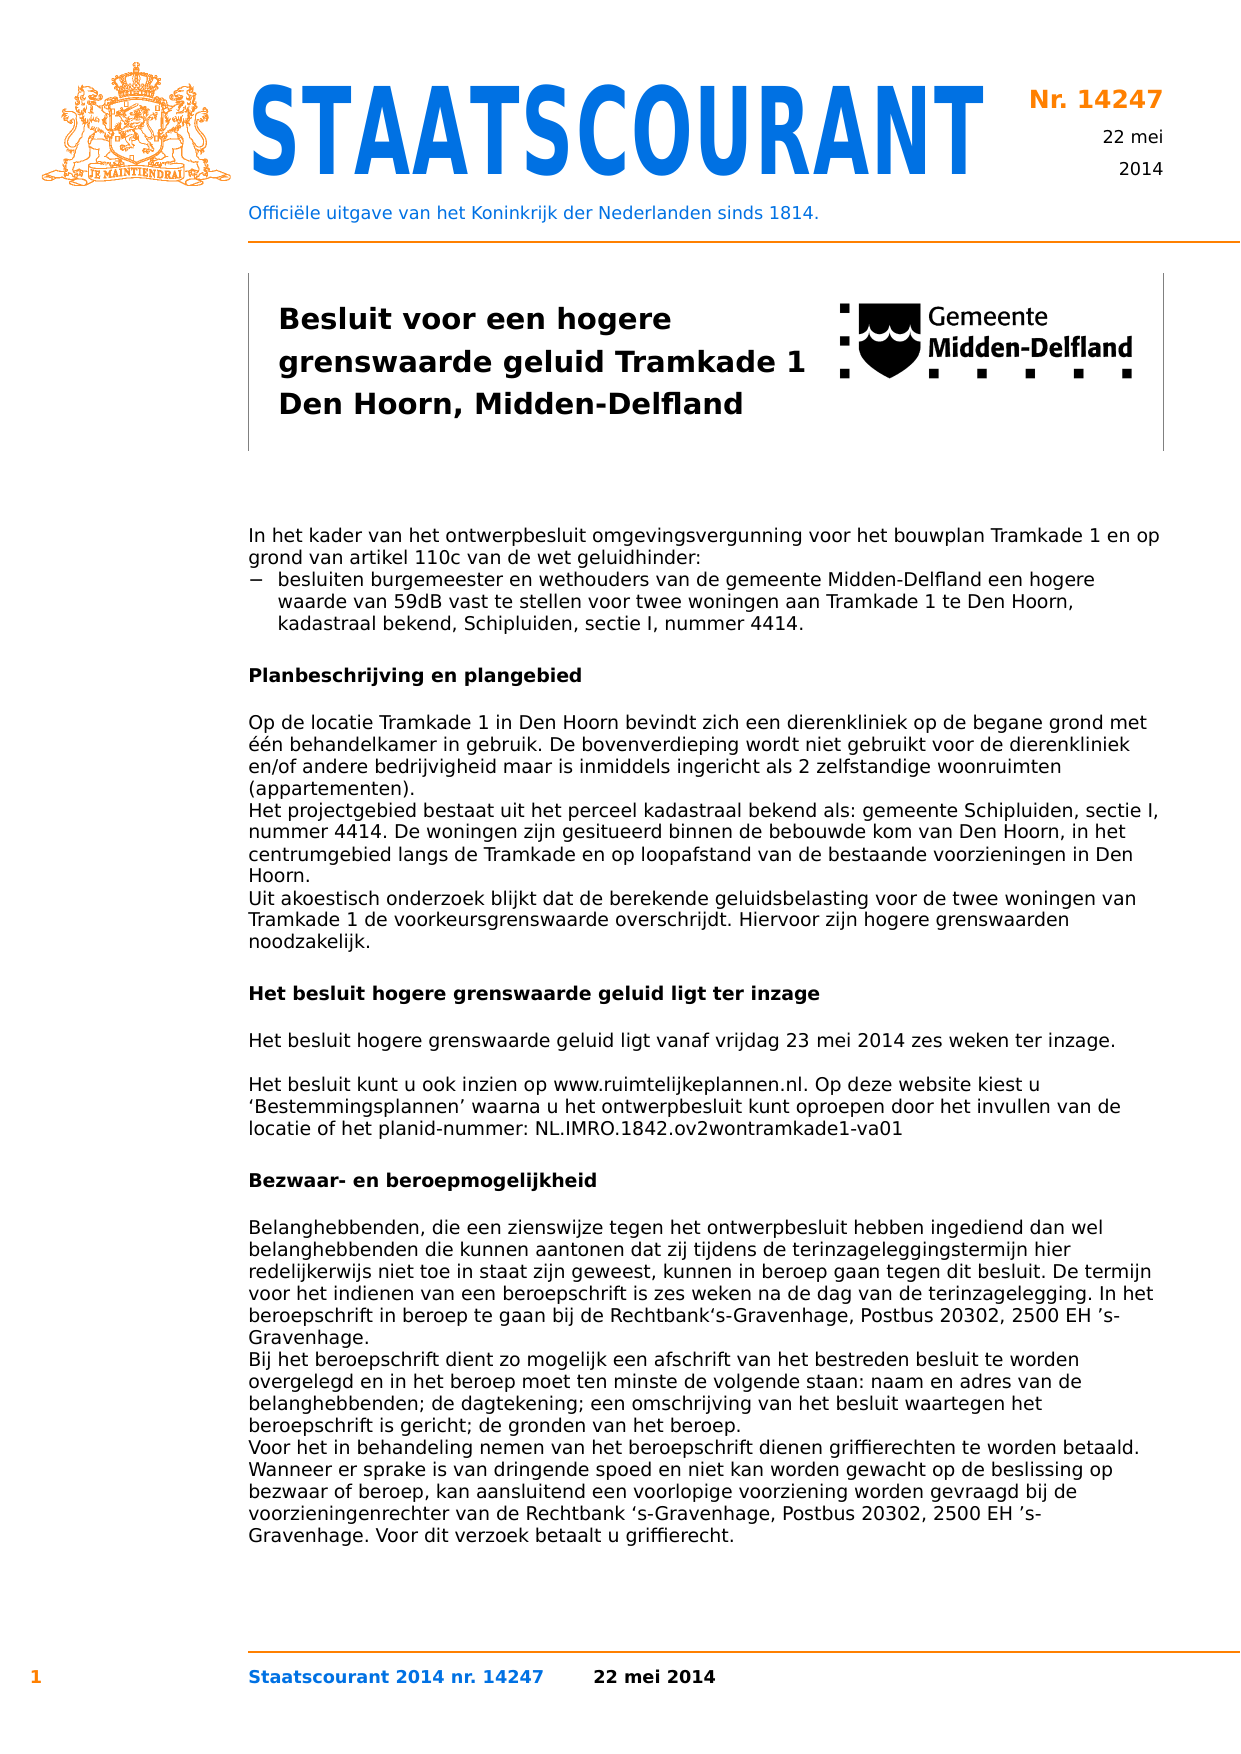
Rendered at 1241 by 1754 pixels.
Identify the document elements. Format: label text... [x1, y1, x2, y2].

table_cell 2014 [998, 153, 1240, 203]
picture [838, 302, 1134, 380]
text Op de locatie Tramkade 1 in Den Hoorn bevindt zich een dierenkliniek op de begane grond met één behandelkamer in gebruik. De bovenverdieping wordt niet gebruikt voor de dierenkliniek en/of andere bedrijvigheid maar is inmiddels ingericht als 2 zelfstandige woonruimten (appartementen). [248, 712, 1163, 799]
picture [41, 62, 231, 186]
table_cell 22 mei [998, 121, 1240, 153]
text Belanghebbenden, die een zienswijze tegen het ontwerpbesluit hebben ingediend dan wel belanghebbenden die kunnen aantonen dat zij tijdens de terinzageleggingstermijn hier redelijkerwijs niet toe in staat zijn geweest, kunnen in beroep gaan tegen dit besluit. De termijn voor het indienen van een beroepschrift is zes weken na de dag van de terinzagelegging. In het beroepschrift in beroep te gaan bij de Rechtbank‘s-Gravenhage, Postbus 20302, 2500 EH ’s-Gravenhage. [248, 1217, 1163, 1349]
text Het besluit kunt u ook inzien op www.ruimtelijkeplannen.nl. Op deze website kiest u ‘Bestemmingsplannen’ waarna u het ontwerpbesluit kunt oproepen door het invullen van de locatie of het planid-nummer: NL.IMRO.1842.ov2wontramkade1-va01 [248, 1074, 1163, 1140]
text Bij het beroepschrift dient zo mogelijk een afschrift van het bestreden besluit te worden overgelegd en in het beroep moet ten minste de volgende staan: naam en adres van de belanghebbenden; de dagtekening; een omschrijving van het besluit waartegen het beroepschrift is gericht; de gronden van het beroep. [248, 1349, 1163, 1437]
text Het projectgebied bestaat uit het perceel kadastraal bekend als: gemeente Schipluiden, sectie I, nummer 4414. De woningen zijn gesitueerd binnen de bebouwde kom van Den Hoorn, in het centrumgebied langs de Tramkade en op loopafstand van de bestaande voorzieningen in Den Hoorn. [248, 799, 1163, 887]
table_header Nr. 14247 [998, 62, 1240, 121]
subtitle Het besluit hogere grenswaarde geluid ligt ter inzage [248, 983, 1163, 1005]
subtitle Planbeschrijving en plangebied [248, 664, 1163, 687]
table_header [25, 62, 248, 241]
text Uit akoestisch onderzoek blijkt dat de berekende geluidsbelasting voor de twee woningen van Tramkade 1 de voorkeursgrenswaarde overschrijdt. Hiervoor zijn hogere grenswaarden noodzakelijk. [248, 887, 1163, 953]
table_cell Officiële uitgave van het Koninkrijk der Nederlanden sinds 1814. [248, 203, 1240, 241]
text Voor het in behandeling nemen van het beroepschrift dienen griffierechten te worden betaald. [248, 1437, 1163, 1459]
text − besluiten burgemeester en wethouders van de gemeente Midden-Delfland een hogere waarde van 59dB vast te stellen voor twee woningen aan Tramkade 1 te Den Hoorn, kadastraal bekend, Schipluiden, sectie I, nummer 4414. [248, 569, 1163, 634]
text In het kader van het ontwerpbesluit omgevingsvergunning voor het bouwplan Tramkade 1 en op grond van artikel 110c van de wet geluidhinder: [248, 525, 1163, 569]
text Wanneer er sprake is van dringende spoed en niet kan worden gewacht op de beslissing op bezwaar of beroep, kan aansluitend een voorlopige voorziening worden gevraagd bij de voorzieningenrechter van de Rechtbank ‘s-Gravenhage, Postbus 20302, 2500 EH ’s-Gravenhage. Voor dit verzoek betaalt u griffierecht. [248, 1459, 1163, 1547]
table_header STAATSCOURANT [248, 62, 998, 203]
subtitle Bezwaar- en beroepmogelijkheid [248, 1170, 1163, 1192]
text Het besluit hogere grenswaarde geluid ligt vanaf vrijdag 23 mei 2014 zes weken ter inzage. [248, 1030, 1163, 1052]
subtitle Besluit voor een hogere grenswaarde geluid Tramkade 1 Den Hoorn, Midden-Delfland [249, 273, 1163, 451]
